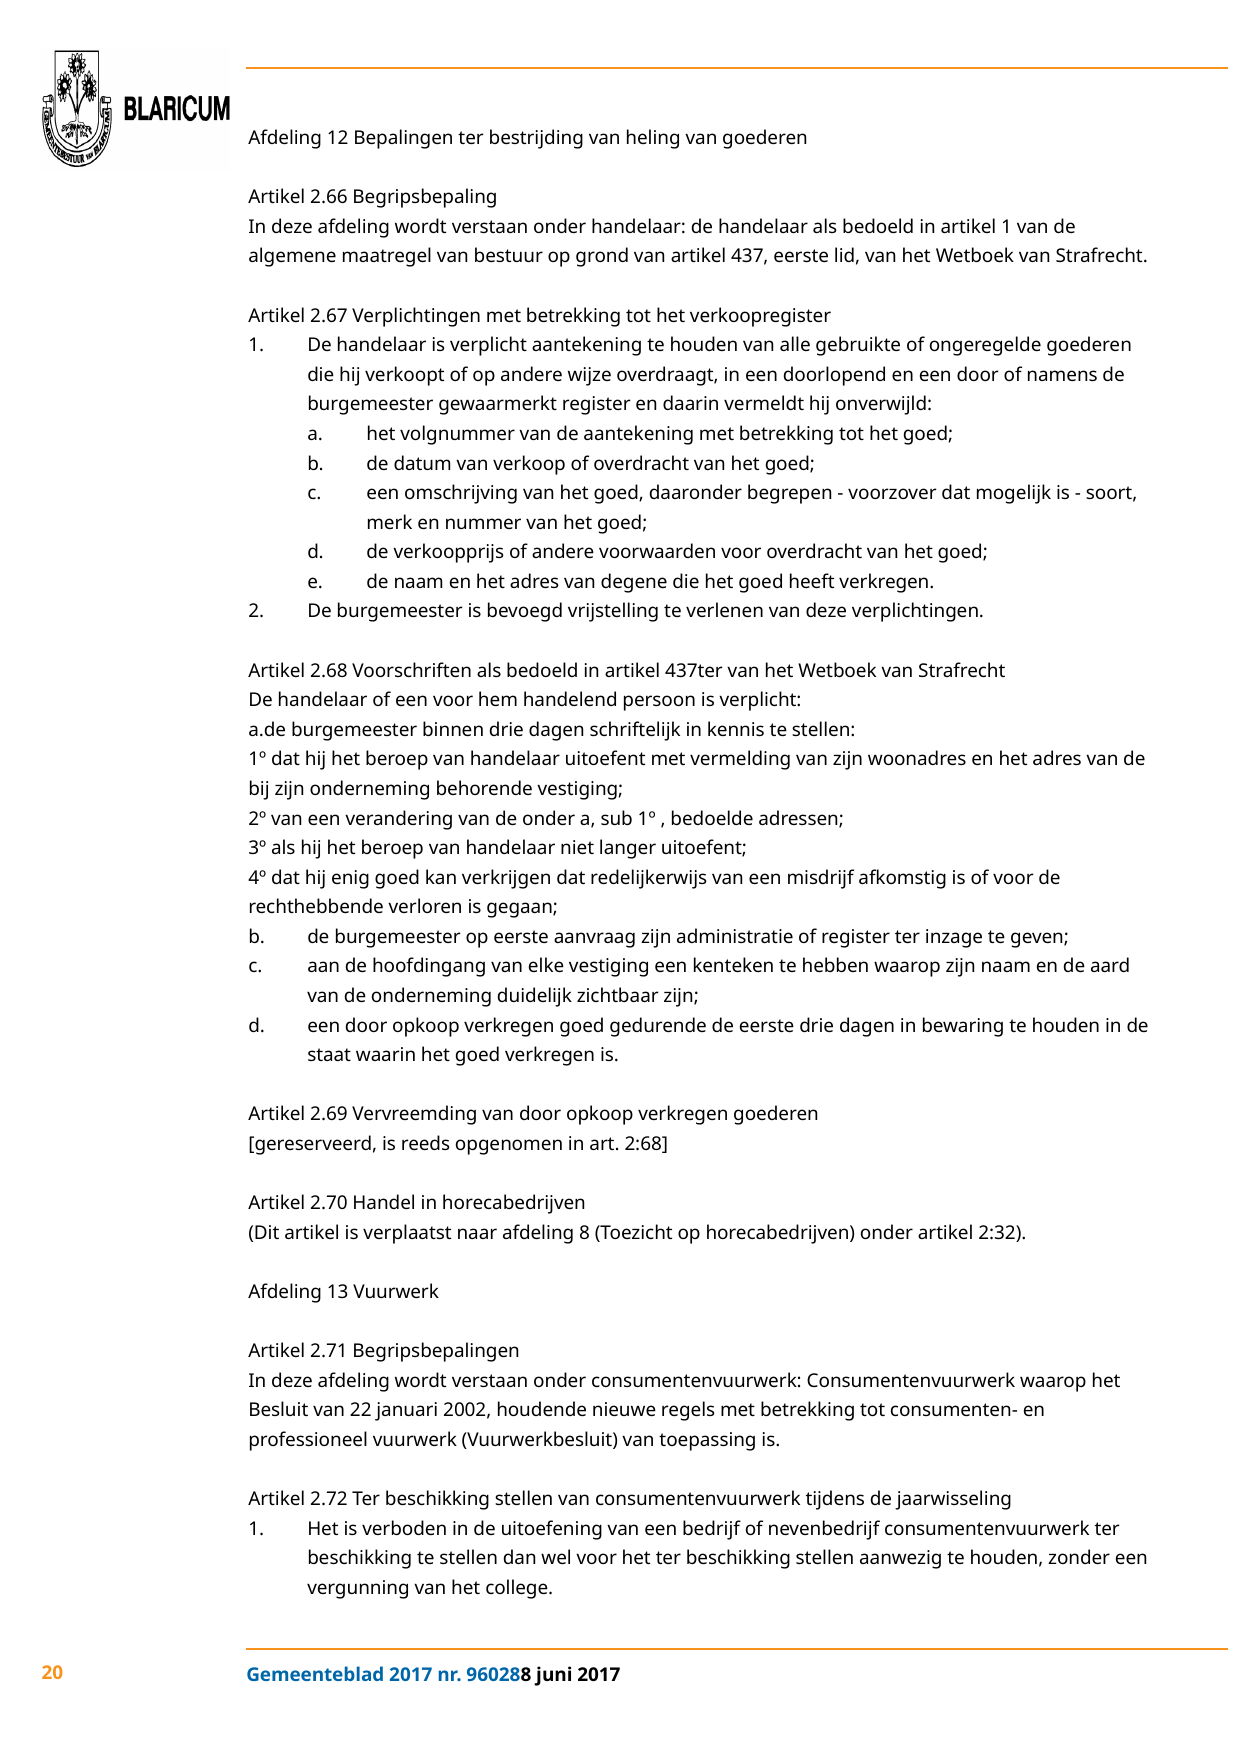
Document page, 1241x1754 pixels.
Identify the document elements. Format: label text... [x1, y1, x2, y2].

text Artikel 2.70 Handel in horecabedrijven [248, 1189, 1152, 1215]
picture [41, 47, 231, 172]
list De handelaar is verplicht aantekening te houden van alle gebruikte of ongeregelde goederen die hij verkoopt of op andere wijze overdraagt, in een doorlopend en een door of namens de burgemeester gewaarmerkt register en daarin vermeldt hij onverwijld: [248, 331, 1152, 416]
text 1º dat hij het beroep van handelaar uitoefent met vermelding van zijn woonadres en het adres van de bij zijn onderneming behorende vestiging; [248, 746, 1152, 801]
text Artikel 2.66 Begripsbepaling [248, 183, 1152, 209]
text Artikel 2.67 Verplichtingen met betrekking tot het verkoopregister [248, 302, 1152, 328]
list De burgemeester is bevoegd vrijstelling te verlenen van deze verplichtingen. [248, 598, 1152, 623]
list de verkoopprijs of andere voorwaarden voor overdracht van het goed; [307, 538, 1152, 564]
text In deze afdeling wordt verstaan onder consumentenvuurwerk: Consumentenvuurwerk waarop het Besluit van 22 januari 2002, houdende nieuwe regels met betrekking tot consumenten- en professioneel vuurwerk (Vuurwerkbesluit) van toepassing is. [248, 1367, 1152, 1452]
text Artikel 2.69 Vervreemding van door opkoop verkregen goederen [248, 1101, 1152, 1126]
list aan de hoofdingang van elke vestiging een kenteken te hebben waarop zijn naam en de aard van de onderneming duidelijk zichtbaar zijn; [248, 953, 1152, 1008]
text a.de burgemeester binnen drie dagen schriftelijk in kennis te stellen: [248, 716, 1152, 742]
text [gereserveerd, is reeds opgenomen in art. 2:68] [248, 1130, 1152, 1156]
text 4º dat hij enig goed kan verkrijgen dat redelijkerwijs van een misdrijf afkomstig is of voor de rechthebbende verloren is gegaan; [248, 864, 1152, 919]
text Artikel 2.68 Voorschriften als bedoeld in artikel 437ter van het Wetboek van Strafrecht [248, 657, 1152, 683]
text Afdeling 12 Bepalingen ter bestrijding van heling van goederen [248, 124, 1152, 150]
text Afdeling 13 Vuurwerk [248, 1278, 1152, 1304]
list Het is verboden in de uitoefening van een bedrijf of nevenbedrijf consumentenvuurwerk ter beschikking te stellen dan wel voor het ter beschikking stellen aanwezig te houden, zonder een vergunning van het college. [248, 1515, 1152, 1600]
list de datum van verkoop of overdracht van het goed; [307, 450, 1152, 476]
text 3º als hij het beroep van handelaar niet langer uitoefent; [248, 834, 1152, 860]
list de burgemeester op eerste aanvraag zijn administratie of register ter inzage te geven; [248, 923, 1152, 949]
list de naam en het adres van degene die het goed heeft verkregen. [307, 568, 1152, 594]
text De handelaar of een voor hem handelend persoon is verplicht: [248, 686, 1152, 712]
list het volgnummer van de aantekening met betrekking tot het goed; [307, 420, 1152, 446]
text 2º van een verandering van de onder a, sub 1º , bedoelde adressen; [248, 805, 1152, 831]
text In deze afdeling wordt verstaan onder handelaar: de handelaar als bedoeld in artikel 1 van de algemene maatregel van bestuur op grond van artikel 437, eerste lid, van het Wetboek van Strafrecht. [248, 213, 1152, 268]
text (Dit artikel is verplaatst naar afdeling 8 (Toezicht op horecabedrijven) onder artikel 2:32). [248, 1219, 1152, 1245]
list een door opkoop verkregen goed gedurende de eerste drie dagen in bewaring te houden in de staat waarin het goed verkregen is. [248, 1012, 1152, 1067]
text Artikel 2.71 Begripsbepalingen [248, 1337, 1152, 1363]
text Artikel 2.72 Ter beschikking stellen van consumentenvuurwerk tijdens de jaarwisseling [248, 1485, 1152, 1511]
list een omschrijving van het goed, daaronder begrepen - voorzover dat mogelijk is - soort, merk en nummer van het goed; [307, 479, 1152, 535]
